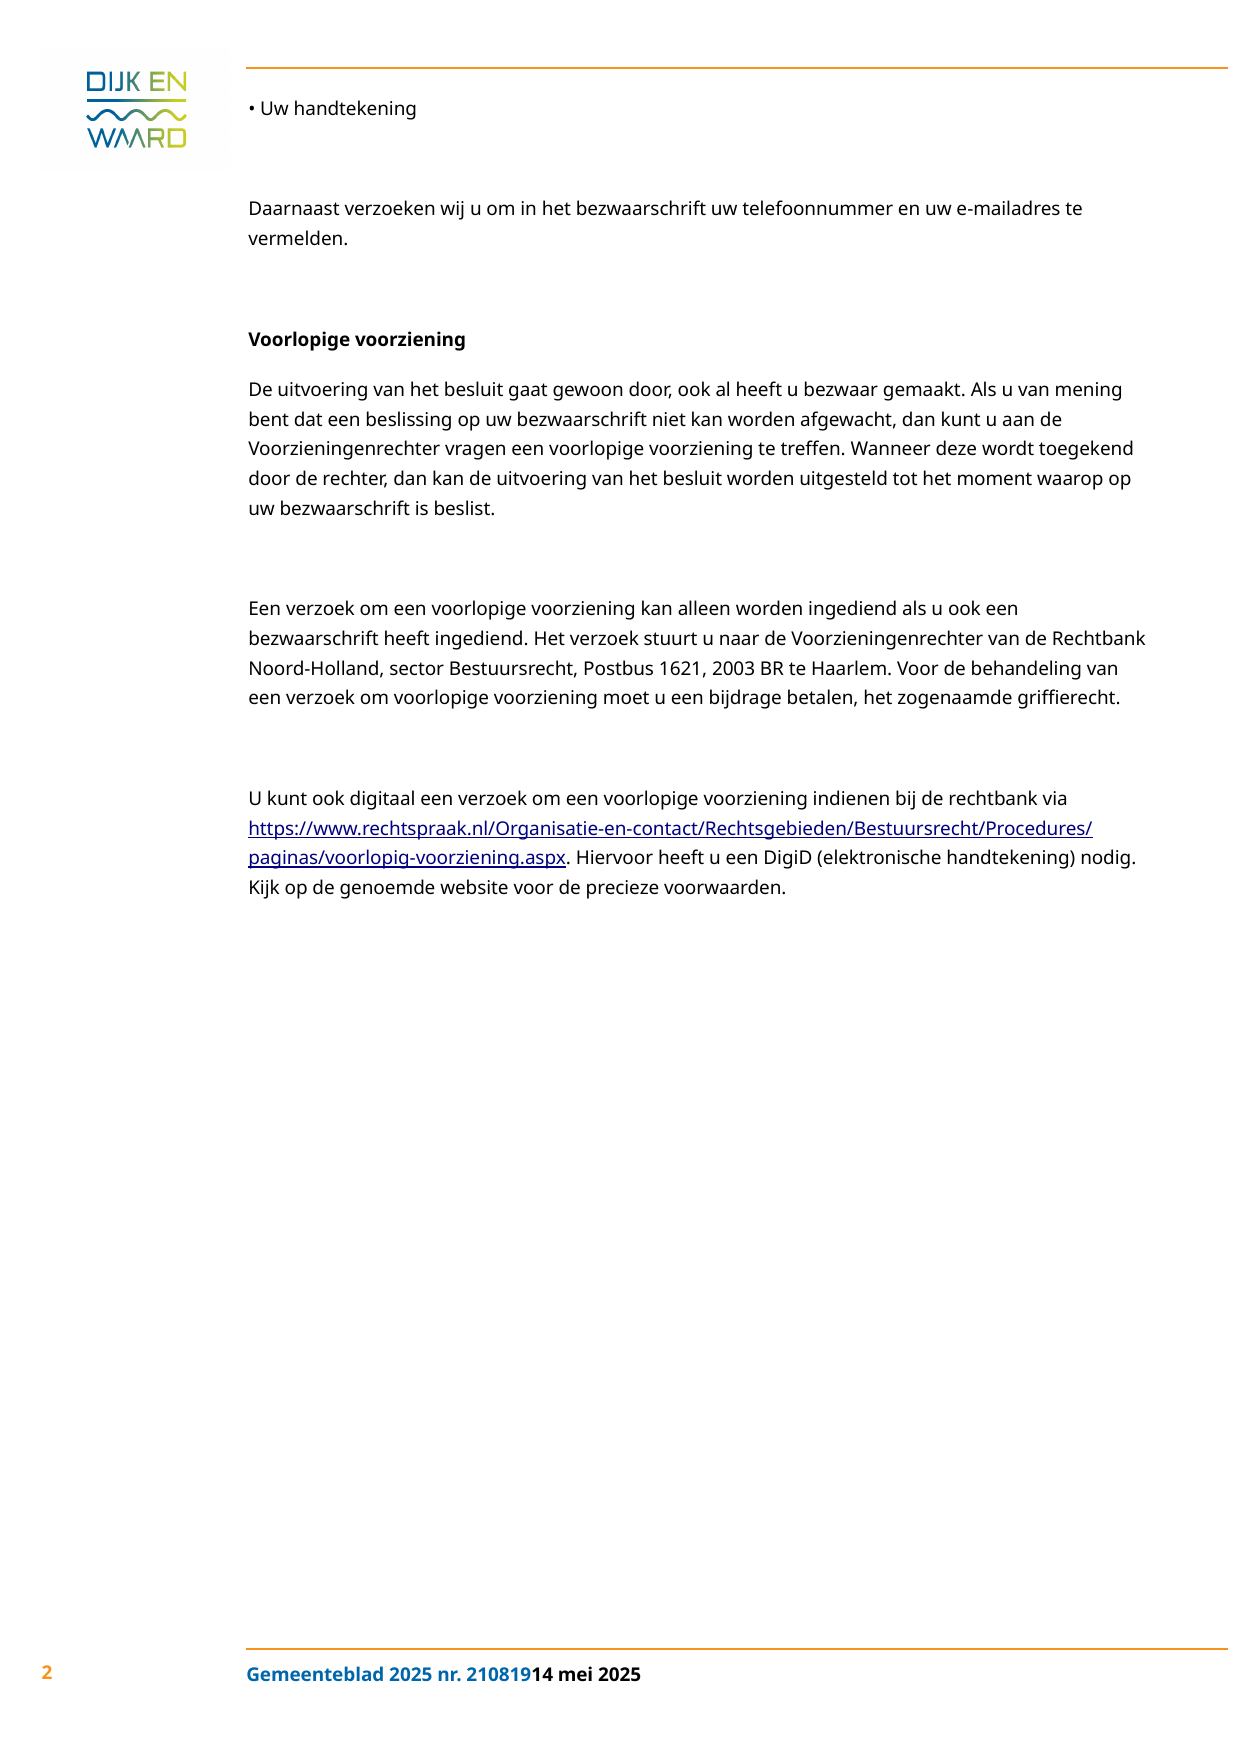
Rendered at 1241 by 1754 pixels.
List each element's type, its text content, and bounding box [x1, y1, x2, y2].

text U kunt ook digitaal een verzoek om een voorlopige voorziening indienen bij de rechtbank via https://www.rechtspraak.nl/Organisatie-en-contact/Rechtsgebieden/Bestuursrecht/Procedures/paginas/voorlopig-voorziening.aspx. Hiervoor heeft u een DigiD (elektronische handtekening) nodig. Kijk op de genoemde website voor de precieze voorwaarden. [248, 785, 1152, 900]
text • Uw handtekening [248, 95, 1152, 121]
text De uitvoering van het besluit gaat gewoon door, ook al heeft u bezwaar gemaakt. Als u van mening bent dat een beslissing op uw bezwaarschrift niet kan worden afgewacht, dan kunt u aan de Voorzieningenrechter vragen een voorlopige voorziening te treffen. Wanneer deze wordt toegekend door de rechter, dan kan de uitvoering van het besluit worden uitgesteld tot het moment waarop op uw bezwaarschrift is beslist. [248, 376, 1152, 521]
picture [41, 47, 231, 172]
text Voorlopige voorziening [248, 326, 1152, 352]
text Een verzoek om een voorlopige voorziening kan alleen worden ingediend als u ook een bezwaarschrift heeft ingediend. Het verzoek stuurt u naar de Voorzieningenrechter van de Rechtbank Noord-Holland, sector Bestuursrecht, Postbus 1621, 2003 BR te Haarlem. Voor de behandeling van een verzoek om voorlopige voorziening moet u een bijdrage betalen, het zogenaamde griffierecht. [248, 596, 1152, 710]
text Daarnaast verzoeken wij u om in het bezwaarschrift uw telefoonnummer en uw e-mailadres te vermelden. [248, 196, 1152, 251]
